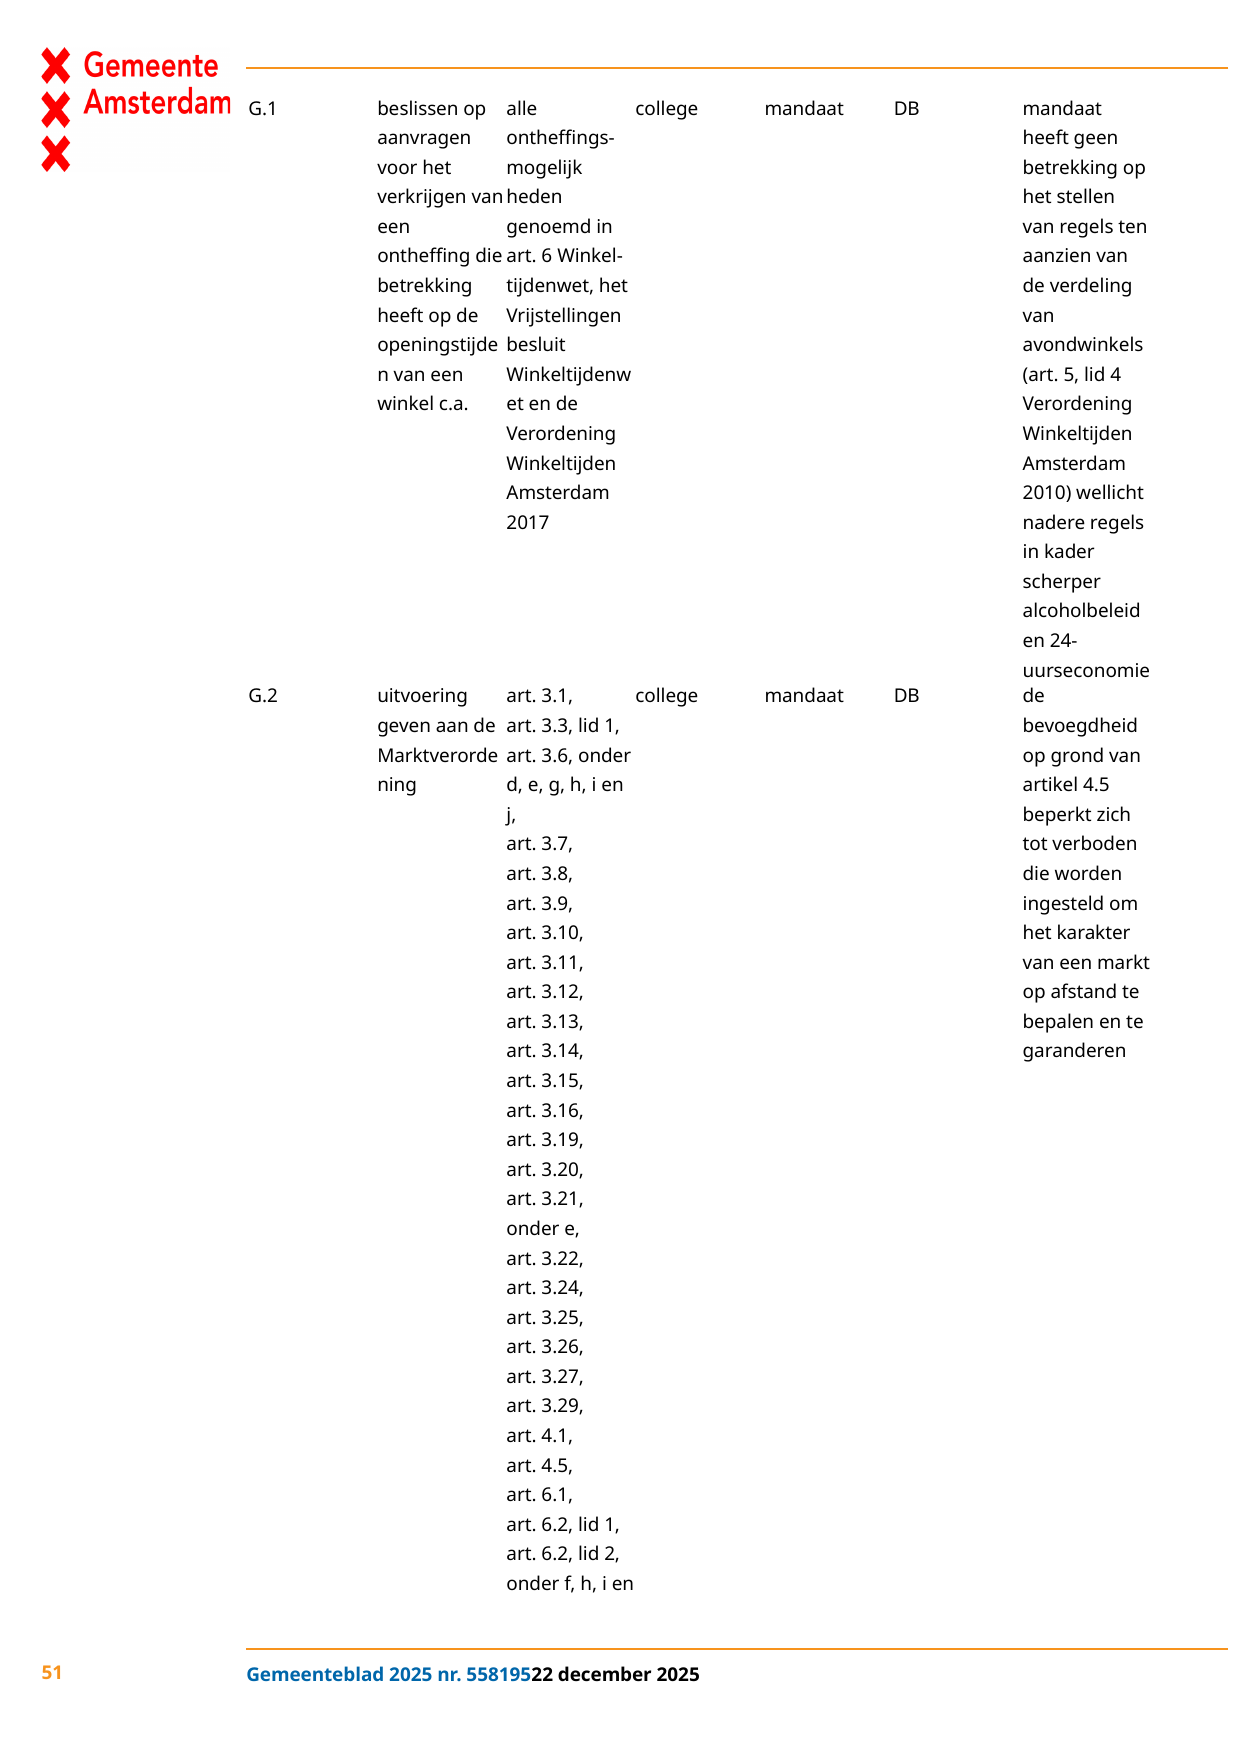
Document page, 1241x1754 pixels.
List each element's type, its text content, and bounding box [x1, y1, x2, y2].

table_cell alle ontheffings-mogelijk heden genoemd in art. 6 Winkel-tijdenwet, het Vrijstellingen besluit Winkeltijdenwet en de Verordening Winkeltijden Amsterdam 2017 [506, 95, 635, 683]
table_cell DB [894, 683, 1022, 1596]
table_cell college [635, 683, 764, 1596]
table_cell uitvoering geven aan de Marktverordening [377, 683, 506, 1596]
table_cell mandaat [764, 683, 893, 1596]
table_cell G.2 [248, 683, 377, 1596]
table_cell mandaat heeft geen betrekking op het stellen van regels ten aanzien van de verdeling van avondwinkels (art. 5, lid 4 Verordening Winkeltijden Amsterdam 2010) wellicht nadere regels in kader scherper alcoholbeleid en 24-uurseconomie [1023, 95, 1152, 683]
picture [41, 47, 231, 172]
table_cell G.1 [248, 95, 377, 683]
table_cell mandaat [764, 95, 893, 683]
table_cell college [635, 95, 764, 683]
table_cell art. 3.1, art. 3.3, lid 1, art. 3.6, onder d, e, g, h, i en j, art. 3.7, art. 3.8, art. 3.9, art. 3.10, art. 3.11, art. 3.12, art. 3.13, art. 3.14, art. 3.15, art. 3.16, art. 3.19, art. 3.20, art. 3.21, onder e, art. 3.22, art. 3.24, art. 3.25, art. 3.26, art. 3.27, art. 3.29, art. 4.1, art. 4.5, art. 6.1, art. 6.2, lid 1, art. 6.2, lid 2, onder f, h, i en [506, 683, 635, 1596]
table_cell DB [894, 95, 1022, 683]
table_cell beslissen op aanvragen voor het verkrijgen van een ontheffing die betrekking heeft op de openingstijden van een winkel c.a. [377, 95, 506, 683]
table_cell de bevoegdheid op grond van artikel 4.5 beperkt zich tot verboden die worden ingesteld om het karakter van een markt op afstand te bepalen en te garanderen [1023, 683, 1152, 1596]
